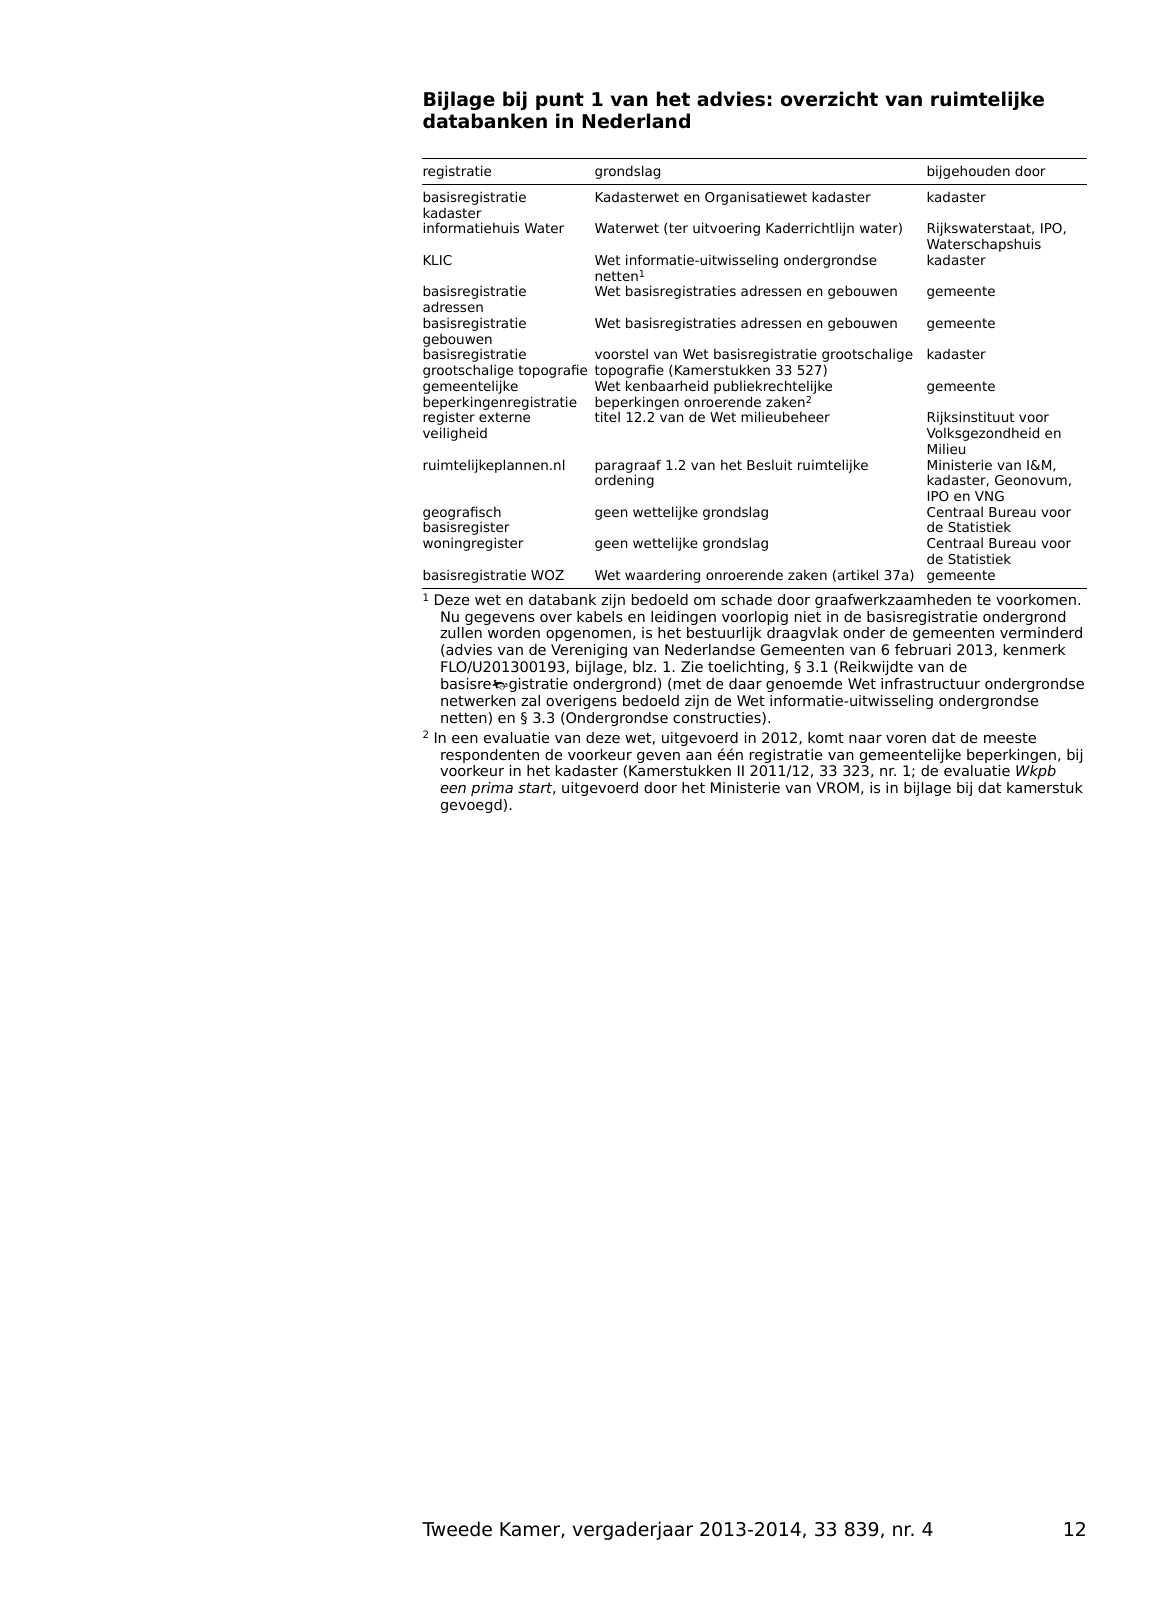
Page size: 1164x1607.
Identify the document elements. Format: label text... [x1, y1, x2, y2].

table_cell Centraal Bureau voor de Statistiek [921, 505, 1087, 536]
table_cell voorstel van Wet basisregistratie grootschalige topografie (Kamerstukken 33 527) [588, 347, 921, 379]
table_cell gemeente [921, 284, 1087, 316]
table_header grondslag [588, 159, 921, 184]
table_cell kadaster [921, 253, 1087, 284]
table_cell kadaster [921, 347, 1087, 379]
table_cell Rijkswaterstaat, IPO, Waterschapshuis [921, 221, 1087, 253]
table_cell woningregister [422, 536, 588, 567]
table_cell gemeente [921, 316, 1087, 347]
table_cell Ministerie van I&M, kadaster, Geonovum, IPO en VNG [921, 457, 1087, 504]
table_cell paragraaf 1.2 van het Besluit ruimtelijke ordening [588, 457, 921, 504]
table_cell basisregistratie adressen [422, 284, 588, 316]
table_cell Waterwet (ter uitvoering Kaderrichtlijn water) [588, 221, 921, 253]
table_cell Wet basisregistraties adressen en gebouwen [588, 316, 921, 347]
table_cell Rijksinstituut voor Volksgezondheid en Milieu [921, 410, 1087, 457]
table_cell Wet informatie-uitwisseling ondergrondse netten1 [588, 253, 921, 284]
table_cell Kadasterwet en Organisatiewet kadaster [588, 185, 921, 221]
table_cell Wet kenbaarheid publiekrechtelijke beperkingen onroerende zaken2 [588, 379, 921, 410]
table_cell Centraal Bureau voor de Statistiek [921, 536, 1087, 567]
table_cell register externe veiligheid [422, 410, 588, 457]
table_cell geografisch basisregister [422, 505, 588, 536]
table_cell gemeentelijke beperkingenregistratie [422, 379, 588, 410]
table_cell gemeente [921, 379, 1087, 410]
table_cell informatiehuis Water [422, 221, 588, 253]
table_cell basisregistratie kadaster [422, 185, 588, 221]
table_header bijgehouden door [921, 159, 1087, 184]
table_cell geen wettelijke grondslag [588, 536, 921, 567]
table_header registratie [422, 159, 588, 184]
table_cell basisregistratie WOZ [422, 568, 588, 588]
table_cell basisregistratie gebouwen [422, 316, 588, 347]
table_cell kadaster [921, 185, 1087, 221]
table_cell gemeente [921, 568, 1087, 588]
table_cell geen wettelijke grondslag [588, 505, 921, 536]
subtitle Bijlage bij punt 1 van het advies: overzicht van ruimtelijke databanken in Nederland [77, 89, 1087, 133]
table_cell KLIC [422, 253, 588, 284]
table_cell ruimtelijkeplannen.nl [422, 457, 588, 504]
table_cell 1 Deze wet en databank zijn bedoeld om schade door graafwerkzaamheden te voorkomen. Nu gegevens over kabels en leidingen voorlopig niet in de basisregistratie ondergrond zullen worden opgenomen, is het bestuurlijk draagvlak onder de gemeenten verminderd (advies van de Vereniging van Nederlandse Gemeenten van 6 februari 2013, kenmerk FLO/U201300193, bijlage, blz. 1. Zie toelichting, § 3.1 (Reikwijdte van de basisregistratie ondergrond) (met de daar genoemde Wet infrastructuur ondergrondse netwerken zal overigens bedoeld zijn de Wet informatie-uitwisseling ondergrondse netten) en § 3.3 (Ondergrondse constructies). 2 In een evaluatie van deze wet, uitgevoerd in 2012, komt naar voren dat de meeste respondenten de voorkeur geven aan één registratie van gemeentelijke beperkingen, bij voorkeur in het kadaster (Kamerstukken II 2011/12, 33 323, nr. 1; de evaluatie Wkpb een prima start, uitgevoerd door het Ministerie van VROM, is in bijlage bij dat kamerstuk gevoegd). [422, 589, 1087, 814]
table_cell basisregistratie grootschalige topografie [422, 347, 588, 379]
table_cell titel 12.2 van de Wet milieubeheer [588, 410, 921, 457]
table_cell Wet waardering onroerende zaken (artikel 37a) [588, 568, 921, 588]
table_cell Wet basisregistraties adressen en gebouwen [588, 284, 921, 316]
